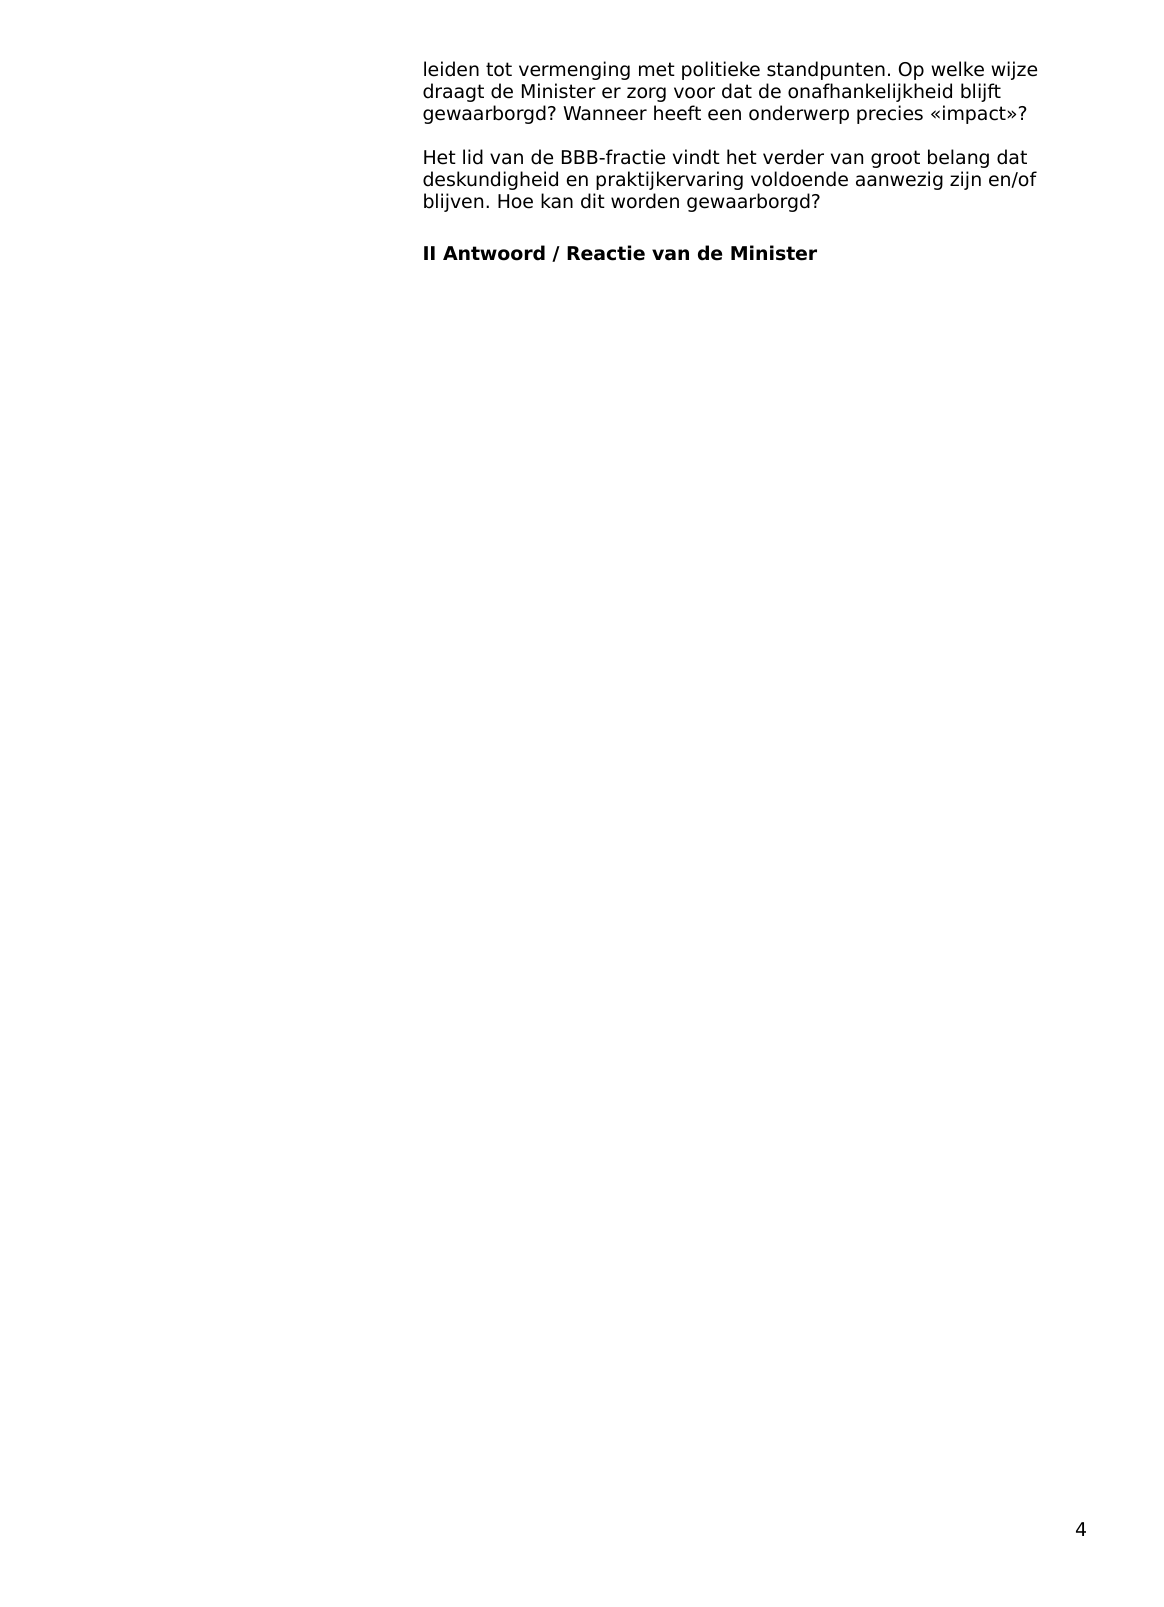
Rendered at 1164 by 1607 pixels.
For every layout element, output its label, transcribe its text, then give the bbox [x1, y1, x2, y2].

subtitle II Antwoord / Reactie van de Minister [422, 243, 1087, 265]
text Het lid van de BBB-fractie vindt het verder van groot belang dat deskundigheid en praktijkervaring voldoende aanwezig zijn en/of blijven. Hoe kan dit worden gewaarborgd? [422, 147, 1087, 213]
text leiden tot vermenging met politieke standpunten. Op welke wijze draagt de Minister er zorg voor dat de onafhankelijkheid blijft gewaarborgd? Wanneer heeft een onderwerp precies «impact»? [422, 59, 1087, 125]
